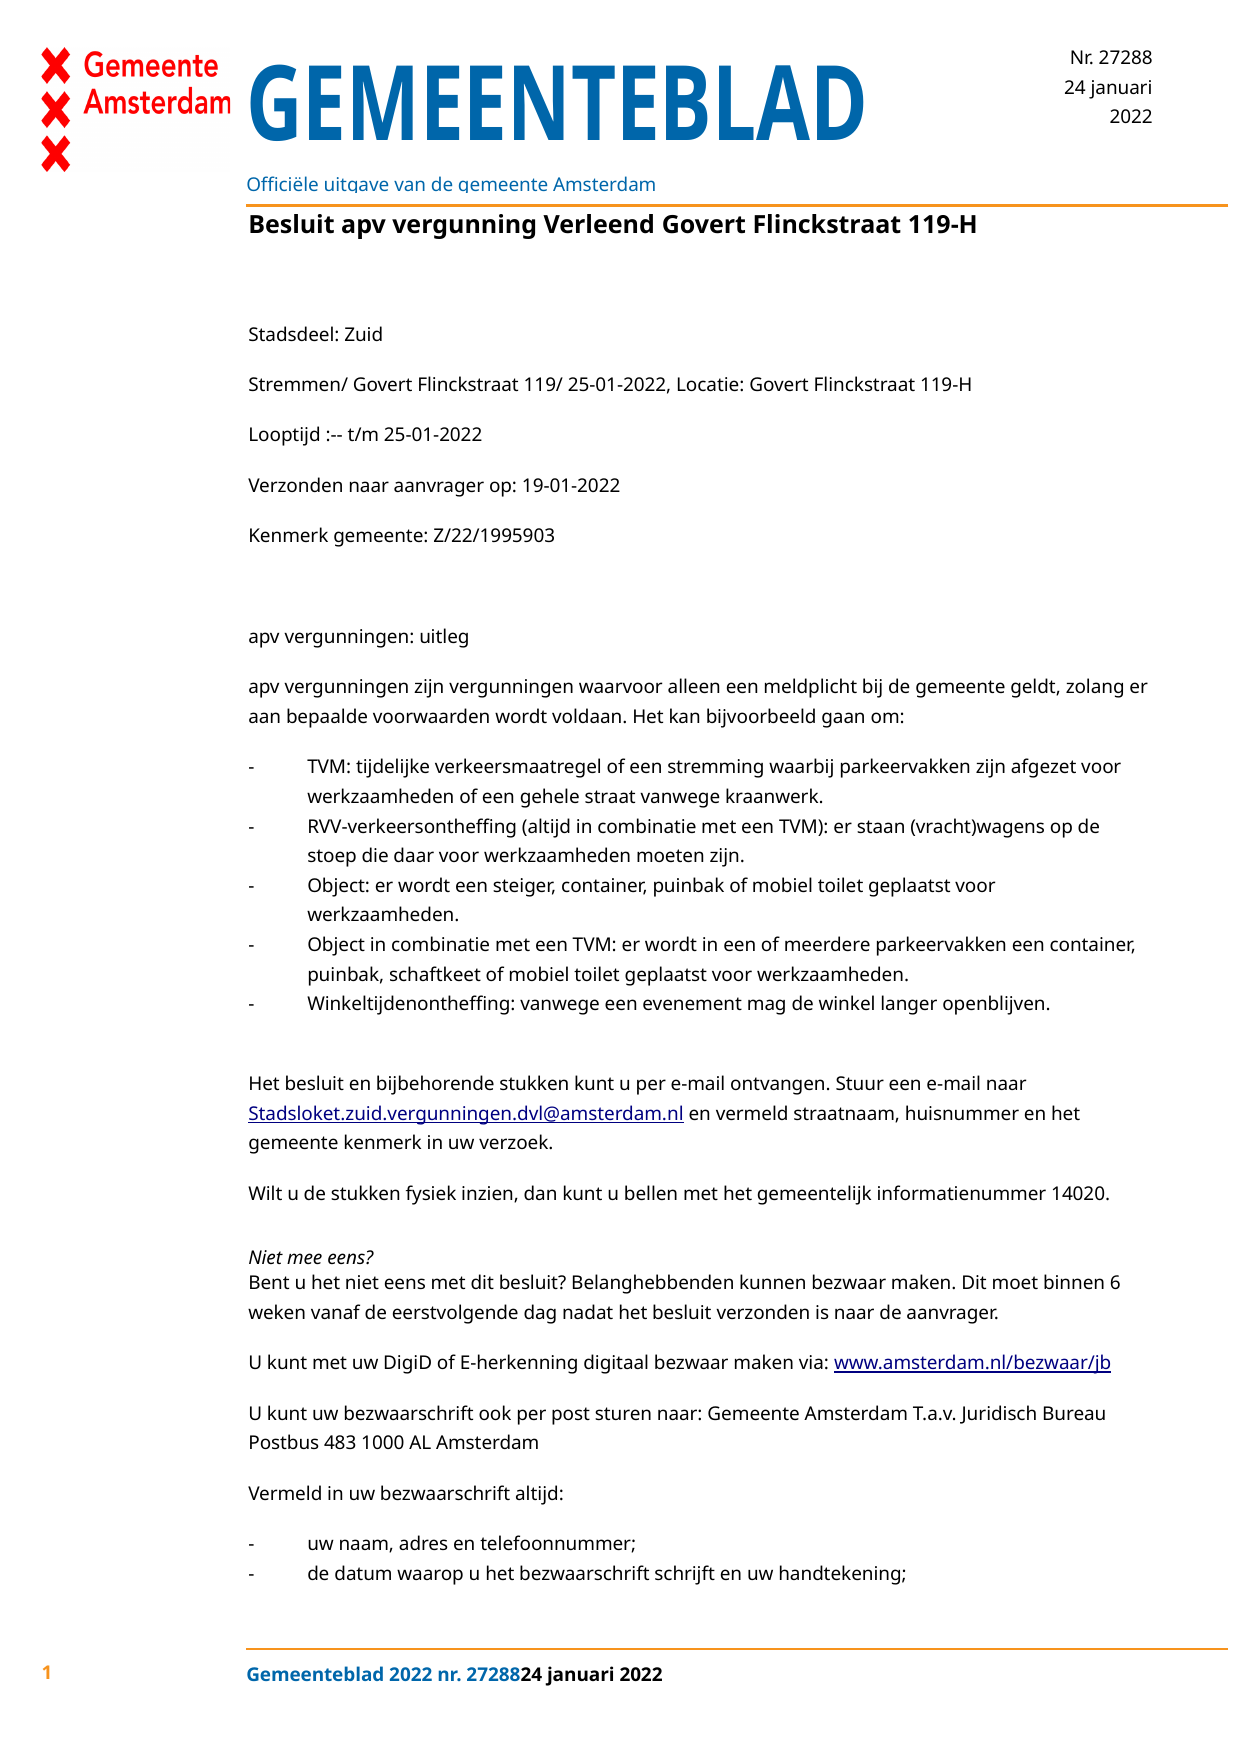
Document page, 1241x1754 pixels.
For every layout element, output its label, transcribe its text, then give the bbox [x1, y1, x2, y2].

list Object: er wordt een steiger, container, puinbak of mobiel toilet geplaatst voor werkzaamheden. [248, 872, 1152, 927]
text Niet mee eens? [248, 1244, 1152, 1269]
list TVM: tijdelijke verkeersmaatregel of een stremming waarbij parkeervakken zijn afgezet voor werkzaamheden of een gehele straat vanwege kraanwerk. [248, 754, 1152, 809]
list Object in combinatie met een TVM: er wordt in een of meerdere parkeervakken een container, puinbak, schaftkeet of mobiel toilet geplaatst voor werkzaamheden. [248, 931, 1152, 986]
picture [41, 47, 231, 172]
text Vermeld in uw bezwaarschrift altijd: [248, 1480, 1152, 1506]
text Stremmen/ Govert Flinckstraat 119/ 25-01-2022, Locatie: Govert Flinckstraat 119-H [248, 371, 1152, 397]
text Stadsdeel: Zuid [248, 321, 1152, 346]
text Het besluit en bijbehorende stukken kunt u per e-mail ontvangen. Stuur een e-mail naar Stadsloket.zuid.vergunningen.dvl@amsterdam.nl en vermeld straatnaam, huisnummer en het gemeente kenmerk in uw verzoek. [248, 1070, 1152, 1155]
list uw naam, adres en telefoonnummer; [248, 1530, 1152, 1556]
list de datum waarop u het bezwaarschrift schrijft en uw handtekening; [248, 1560, 1152, 1586]
text Looptijd :-- t/m 25-01-2022 [248, 422, 1152, 447]
text Bent u het niet eens met dit besluit? Belanghebbenden kunnen bezwaar maken. Dit moet binnen 6 weken vanaf de eerstvolgende dag nadat het besluit verzonden is naar de aanvrager. [248, 1269, 1152, 1325]
text U kunt met uw DigiD of E-herkenning digitaal bezwaar maken via: www.amsterdam.nl/bezwaar/jb [248, 1349, 1152, 1375]
text Wilt u de stukken fysiek inzien, dan kunt u bellen met het gemeentelijk informatienummer 14020. [248, 1180, 1152, 1206]
text U kunt uw bezwaarschrift ook per post sturen naar: Gemeente Amsterdam T.a.v. Juridisch Bureau Postbus 483 1000 AL Amsterdam [248, 1400, 1152, 1455]
text apv vergunningen zijn vergunningen waarvoor alleen een meldplicht bij de gemeente geldt, zolang er aan bepaalde voorwaarden wordt voldaan. Het kan bijvoorbeeld gaan om: [248, 674, 1152, 729]
list Winkeltijdenontheffing: vanwege een evenement mag de winkel langer openblijven. [248, 990, 1152, 1016]
text apv vergunningen: uitleg [248, 623, 1152, 649]
text Verzonden naar aanvrager op: 19-01-2022 [248, 472, 1152, 498]
text Kenmerk gemeente: Z/22/1995903 [248, 522, 1152, 548]
list RVV-verkeersontheffing (altijd in combinatie met een TVM): er staan (vracht)wagens op de stoep die daar voor werkzaamheden moeten zijn. [248, 813, 1152, 868]
text Besluit apv vergunning Verleend Govert Flinckstraat 119-H [248, 207, 1152, 241]
